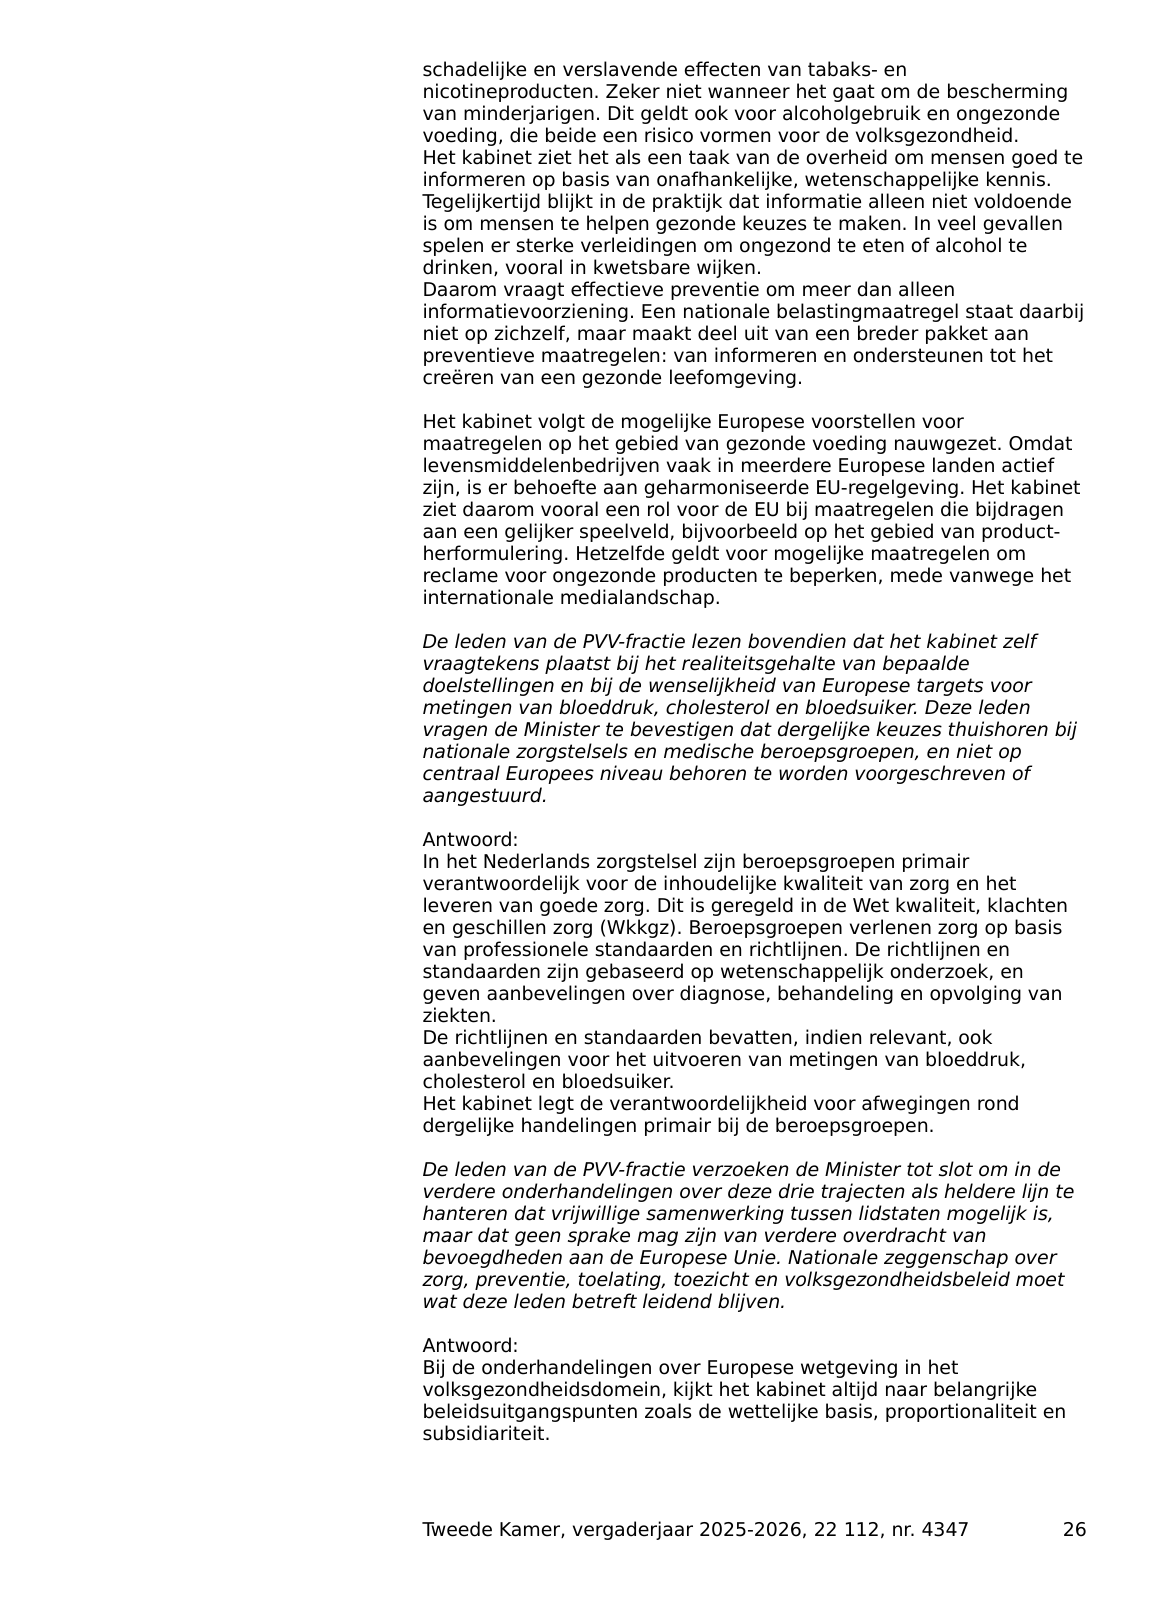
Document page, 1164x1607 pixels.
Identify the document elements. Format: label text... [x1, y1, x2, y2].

text Het kabinet legt de verantwoordelijkheid voor afwegingen rond dergelijke handelingen primair bij de beroepsgroepen. [422, 1093, 1087, 1137]
text Antwoord: [422, 829, 1087, 851]
text schadelijke en verslavende effecten van tabaks- en nicotineproducten. Zeker niet wanneer het gaat om de bescherming van minderjarigen. Dit geldt ook voor alcoholgebruik en ongezonde voeding, die beide een risico vormen voor de volksgezondheid. [422, 59, 1087, 147]
text De leden van de PVV-fractie verzoeken de Minister tot slot om in de verdere onderhandelingen over deze drie trajecten als heldere lijn te hanteren dat vrijwillige samenwerking tussen lidstaten mogelijk is, maar dat geen sprake mag zijn van verdere overdracht van bevoegdheden aan de Europese Unie. Nationale zeggenschap over zorg, preventie, toelating, toezicht en volksgezondheidsbeleid moet wat deze leden betreft leidend blijven. [422, 1159, 1087, 1313]
text Daarom vraagt effectieve preventie om meer dan alleen informatievoorziening. Een nationale belastingmaatregel staat daarbij niet op zichzelf, maar maakt deel uit van een breder pakket aan preventieve maatregelen: van informeren en ondersteunen tot het creëren van een gezonde leefomgeving. [422, 279, 1087, 389]
text In het Nederlands zorgstelsel zijn beroepsgroepen primair verantwoordelijk voor de inhoudelijke kwaliteit van zorg en het leveren van goede zorg. Dit is geregeld in de Wet kwaliteit, klachten en geschillen zorg (Wkkgz). Beroepsgroepen verlenen zorg op basis van professionele standaarden en richtlijnen. De richtlijnen en standaarden zijn gebaseerd op wetenschappelijk onderzoek, en geven aanbevelingen over diagnose, behandeling en opvolging van ziekten. [422, 851, 1087, 1027]
text Het kabinet ziet het als een taak van de overheid om mensen goed te informeren op basis van onafhankelijke, wetenschappelijke kennis. Tegelijkertijd blijkt in de praktijk dat informatie alleen niet voldoende is om mensen te helpen gezonde keuzes te maken. In veel gevallen spelen er sterke verleidingen om ongezond te eten of alcohol te drinken, vooral in kwetsbare wijken. [422, 147, 1087, 279]
text De richtlijnen en standaarden bevatten, indien relevant, ook aanbevelingen voor het uitvoeren van metingen van bloeddruk, cholesterol en bloedsuiker. [422, 1027, 1087, 1093]
text Het kabinet volgt de mogelijke Europese voorstellen voor maatregelen op het gebied van gezonde voeding nauwgezet. Omdat levensmiddelenbedrijven vaak in meerdere Europese landen actief zijn, is er behoefte aan geharmoniseerde EU-regelgeving. Het kabinet ziet daarom vooral een rol voor de EU bij maatregelen die bijdragen aan een gelijker speelveld, bijvoorbeeld op het gebied van product-herformulering. Hetzelfde geldt voor mogelijke maatregelen om reclame voor ongezonde producten te beperken, mede vanwege het internationale medialandschap. [422, 411, 1087, 609]
text Antwoord: [422, 1335, 1087, 1357]
text Bij de onderhandelingen over Europese wetgeving in het volksgezondheidsdomein, kijkt het kabinet altijd naar belangrijke beleidsuitgangspunten zoals de wettelijke basis, proportionaliteit en subsidiariteit. [422, 1357, 1087, 1445]
text De leden van de PVV-fractie lezen bovendien dat het kabinet zelf vraagtekens plaatst bij het realiteitsgehalte van bepaalde doelstellingen en bij de wenselijkheid van Europese targets voor metingen van bloeddruk, cholesterol en bloedsuiker. Deze leden vragen de Minister te bevestigen dat dergelijke keuzes thuishoren bij nationale zorgstelsels en medische beroepsgroepen, en niet op centraal Europees niveau behoren te worden voorgeschreven of aangestuurd. [422, 631, 1087, 807]
